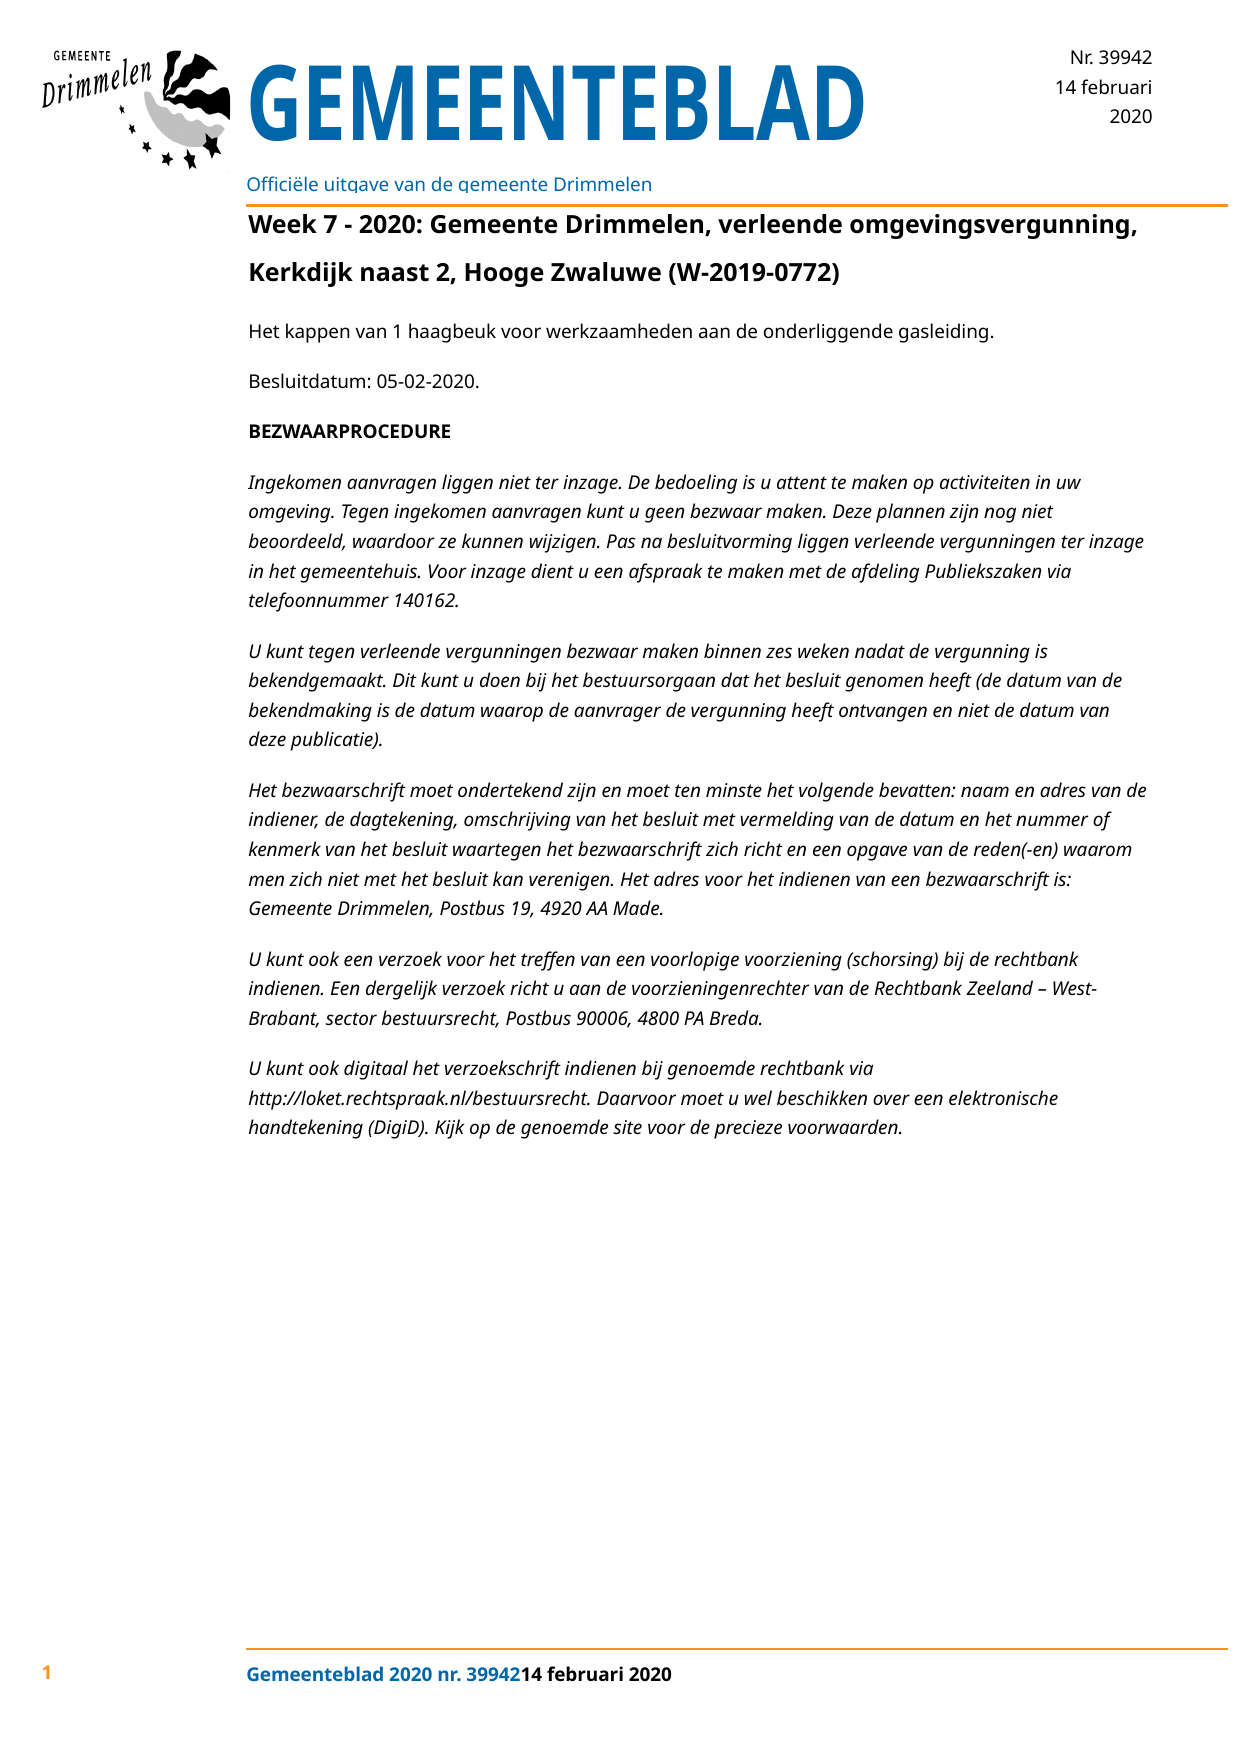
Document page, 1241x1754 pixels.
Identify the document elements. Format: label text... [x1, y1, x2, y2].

text U kunt tegen verleende vergunningen bezwaar maken binnen zes weken nadat de vergunning is bekendgemaakt. Dit kunt u doen bij het bestuursorgaan dat het besluit genomen heeft (de datum van de bekendmaking is de datum waarop de aanvrager de vergunning heeft ontvangen en niet de datum van deze publicatie). [248, 638, 1152, 752]
text Week 7 - 2020: Gemeente Drimmelen, verleende omgevingsvergunning, Kerkdijk naast 2, Hooge Zwaluwe (W-2019-0772) [248, 207, 1152, 288]
text Het kappen van 1 haagbeuk voor werkzaamheden aan de onderliggende gasleiding. [248, 318, 1152, 344]
text Het bezwaarschrift moet ondertekend zijn en moet ten minste het volgende bevatten: naam en adres van de indiener, de dagtekening, omschrijving van het besluit met vermelding van de datum en het nummer of kenmerk van het besluit waartegen het bezwaarschrift zich richt en een opgave van de reden(-en) waarom men zich niet met het besluit kan verenigen. Het adres voor het indienen van een bezwaarschrift is: Gemeente Drimmelen, Postbus 19, 4920 AA Made. [248, 777, 1152, 921]
text U kunt ook digitaal het verzoekschrift indienen bij genoemde rechtbank via http://loket.rechtspraak.nl/bestuursrecht. Daarvoor moet u wel beschikken over een elektronische handtekening (DigiD). Kijk op de genoemde site voor de precieze voorwaarden. [248, 1055, 1152, 1140]
text Ingekomen aanvragen liggen niet ter inzage. De bedoeling is u attent te maken op activiteiten in uw omgeving. Tegen ingekomen aanvragen kunt u geen bezwaar maken. Deze plannen zijn nog niet beoordeeld, waardoor ze kunnen wijzigen. Pas na besluitvorming liggen verleende vergunningen ter inzage in het gemeentehuis. Voor inzage dient u een afspraak te maken met de afdeling Publiekszaken via telefoonnummer 140162. [248, 469, 1152, 613]
picture [41, 47, 231, 172]
text Besluitdatum: 05-02-2020. [248, 368, 1152, 394]
text BEZWAARPROCEDURE [248, 419, 1152, 444]
text U kunt ook een verzoek voor het treffen van een voorlopige voorziening (schorsing) bij de rechtbank indienen. Een dergelijk verzoek richt u aan de voorzieningenrechter van de Rechtbank Zeeland – West-Brabant, sector bestuursrecht, Postbus 90006, 4800 PA Breda. [248, 946, 1152, 1031]
